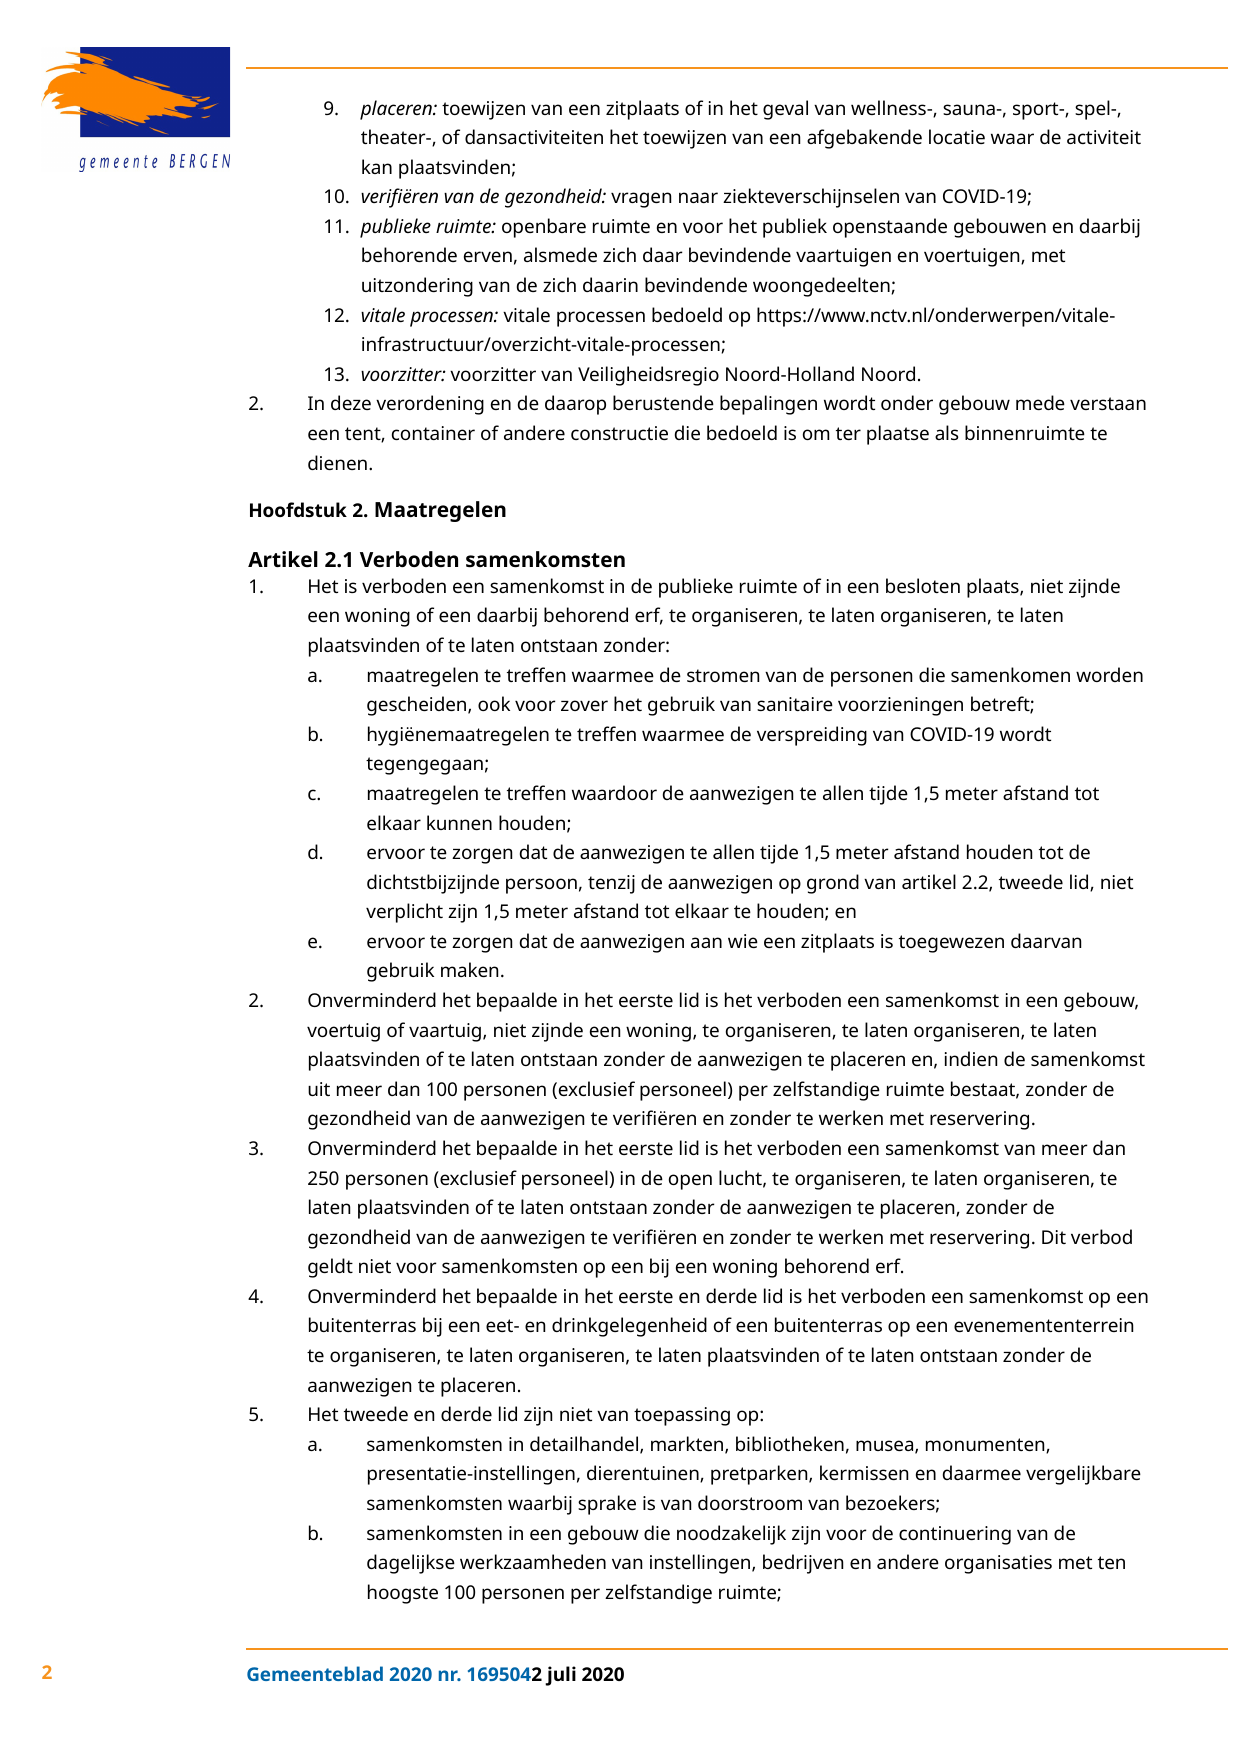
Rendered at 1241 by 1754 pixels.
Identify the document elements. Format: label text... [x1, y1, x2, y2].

list Het is verboden een samenkomst in de publieke ruimte of in een besloten plaats, niet zijnde een woning of een daarbij behorend erf, te organiseren, te laten organiseren, te laten plaatsvinden of te laten ontstaan zonder: [248, 573, 1152, 658]
list maatregelen te treffen waardoor de aanwezigen te allen tijde 1,5 meter afstand tot elkaar kunnen houden; [307, 780, 1152, 836]
list voorzitter: voorzitter van Veiligheidsregio Noord-Holland Noord. [323, 361, 1152, 387]
list Het tweede en derde lid zijn niet van toepassing op: [248, 1401, 1152, 1427]
list samenkomsten in detailhandel, markten, bibliotheken, musea, monumenten, presentatie-instellingen, dierentuinen, pretparken, kermissen en daarmee vergelijkbare samenkomsten waarbij sprake is van doorstroom van bezoekers; [307, 1431, 1152, 1516]
text Artikel 2.1 Verboden samenkomsten [248, 545, 1152, 573]
list ervoor te zorgen dat de aanwezigen aan wie een zitplaats is toegewezen daarvan gebruik maken. [307, 928, 1152, 983]
list ervoor te zorgen dat de aanwezigen te allen tijde 1,5 meter afstand houden tot de dichtstbijzijnde persoon, tenzij de aanwezigen op grond van artikel 2.2, tweede lid, niet verplicht zijn 1,5 meter afstand tot elkaar te houden; en [307, 839, 1152, 924]
list Onverminderd het bepaalde in het eerste lid is het verboden een samenkomst van meer dan 250 personen (exclusief personeel) in de open lucht, te organiseren, te laten organiseren, te laten plaatsvinden of te laten ontstaan zonder de aanwezigen te placeren, zonder de gezondheid van de aanwezigen te verifiëren en zonder te werken met reservering. Dit verbod geldt niet voor samenkomsten op een bij een woning behorend erf. [248, 1135, 1152, 1279]
picture [41, 47, 231, 172]
list placeren: toewijzen van een zitplaats of in het geval van wellness-, sauna-, sport-, spel-, theater-, of dansactiviteiten het toewijzen van een afgebakende locatie waar de activiteit kan plaatsvinden; [323, 95, 1152, 180]
list Onverminderd het bepaalde in het eerste lid is het verboden een samenkomst in een gebouw, voertuig of vaartuig, niet zijnde een woning, te organiseren, te laten organiseren, te laten plaatsvinden of te laten ontstaan zonder de aanwezigen te placeren en, indien de samenkomst uit meer dan 100 personen (exclusief personeel) per zelfstandige ruimte bestaat, zonder de gezondheid van de aanwezigen te verifiëren en zonder te werken met reservering. [248, 987, 1152, 1131]
list samenkomsten in een gebouw die noodzakelijk zijn voor de continuering van de dagelijkse werkzaamheden van instellingen, bedrijven en andere organisaties met ten hoogste 100 personen per zelfstandige ruimte; [307, 1520, 1152, 1605]
list publieke ruimte: openbare ruimte en voor het publiek openstaande gebouwen en daarbij behorende erven, alsmede zich daar bevindende vaartuigen en voertuigen, met uitzondering van de zich daarin bevindende woongedeelten; [323, 213, 1152, 298]
list verifiëren van de gezondheid: vragen naar ziekteverschijnselen van COVID-19; [323, 183, 1152, 209]
text Hoofdstuk 2. Maatregelen [248, 495, 1152, 524]
list hygiënemaatregelen te treffen waarmee de verspreiding van COVID-19 wordt tegengegaan; [307, 721, 1152, 776]
list maatregelen te treffen waarmee de stromen van de personen die samenkomen worden gescheiden, ook voor zover het gebruik van sanitaire voorzieningen betreft; [307, 662, 1152, 717]
list vitale processen: vitale processen bedoeld op https://www.nctv.nl/onderwerpen/vitale-infrastructuur/overzicht-vitale-processen; [323, 302, 1152, 357]
list In deze verordening en de daarop berustende bepalingen wordt onder gebouw mede verstaan een tent, container of andere constructie die bedoeld is om ter plaatse als binnenruimte te dienen. [248, 391, 1152, 476]
list Onverminderd het bepaalde in het eerste en derde lid is het verboden een samenkomst op een buitenterras bij een eet- en drinkgelegenheid of een buitenterras op een evenemententerrein te organiseren, te laten organiseren, te laten plaatsvinden of te laten ontstaan zonder de aanwezigen te placeren. [248, 1283, 1152, 1398]
